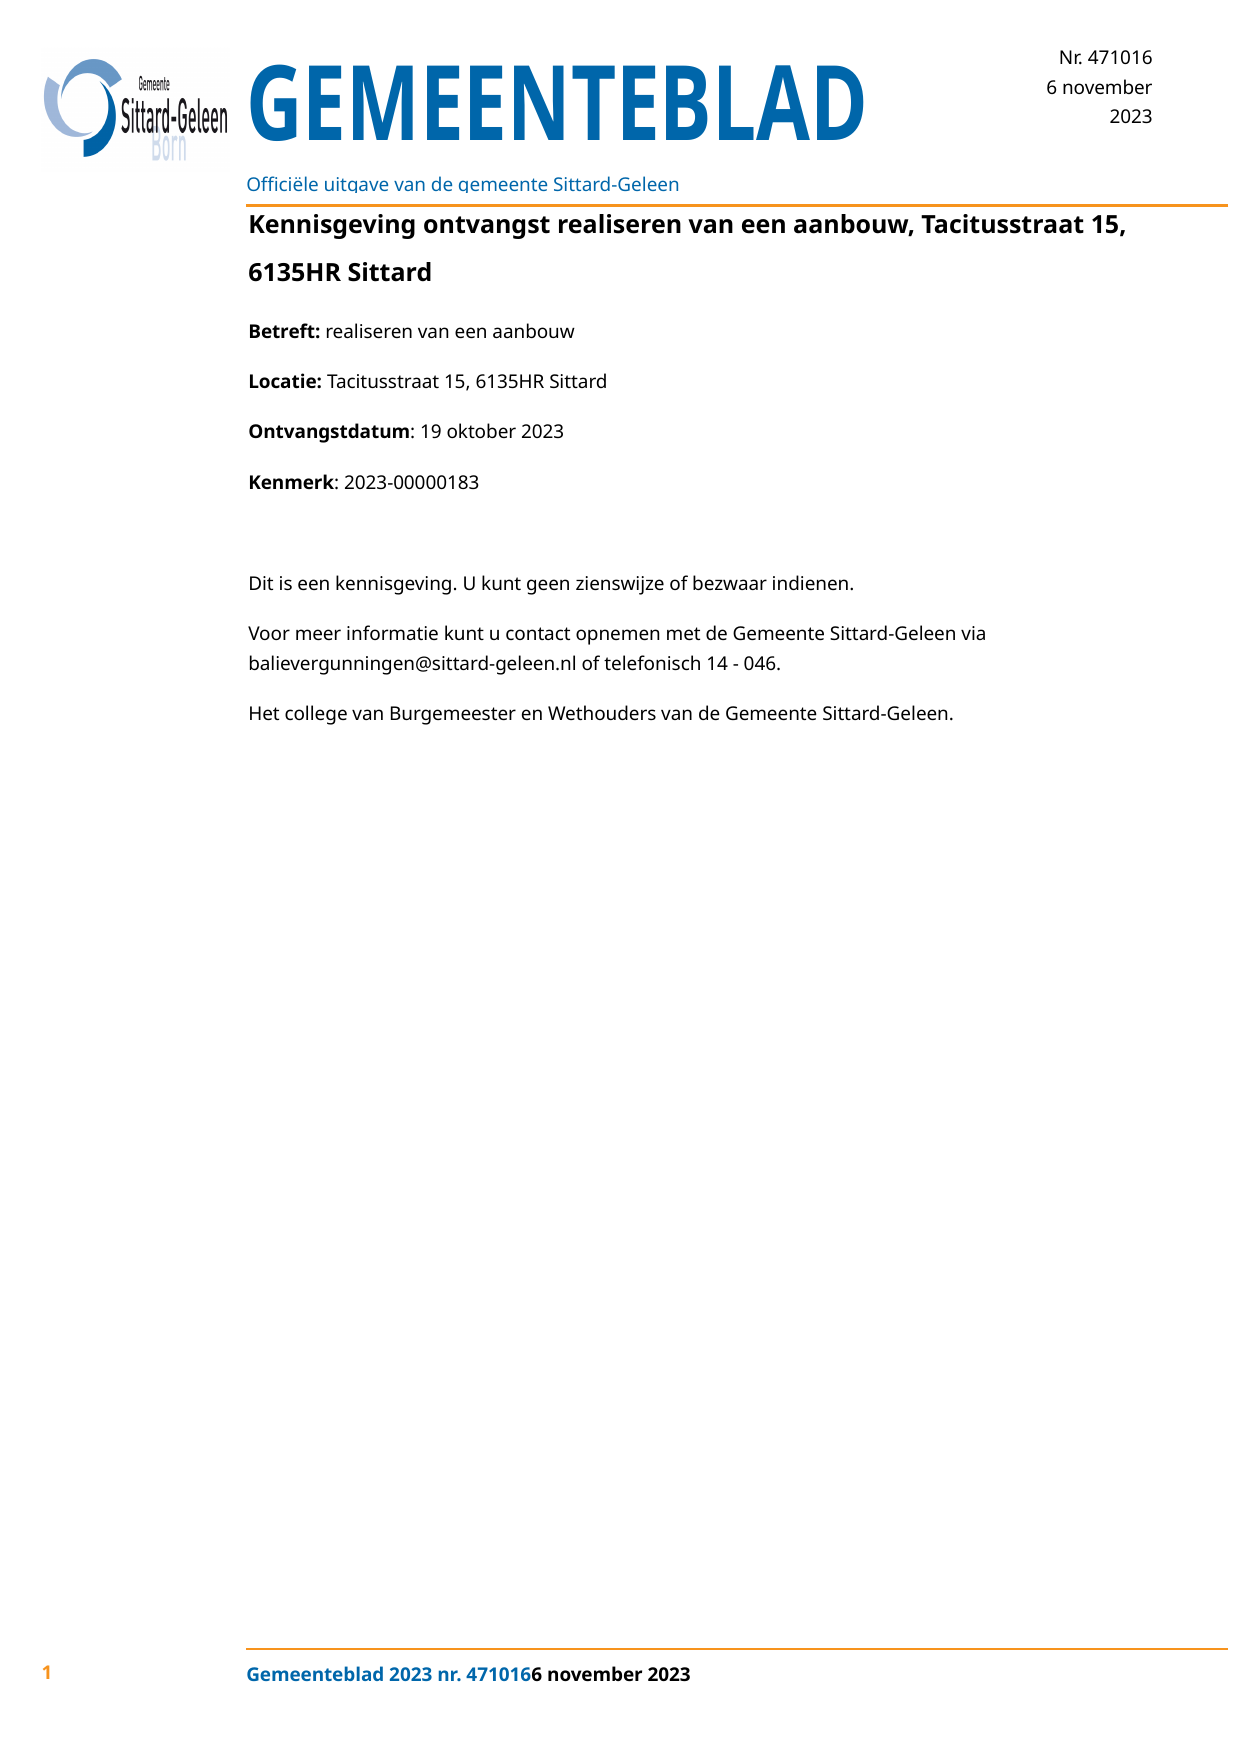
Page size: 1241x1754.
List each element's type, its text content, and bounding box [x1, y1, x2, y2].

text Locatie: Tacitusstraat 15, 6135HR Sittard [248, 368, 1152, 394]
text Voor meer informatie kunt u contact opnemen met de Gemeente Sittard-Geleen via balievergunningen@sittard-geleen.nl of telefonisch 14 - 046. [248, 620, 1152, 676]
text Ontvangstdatum: 19 oktober 2023 [248, 419, 1152, 444]
text Betreft: realiseren van een aanbouw [248, 318, 1152, 344]
text Kennisgeving ontvangst realiseren van een aanbouw, Tacitusstraat 15, 6135HR Sittard [248, 207, 1152, 288]
text Dit is een kennisgeving. U kunt geen zienswijze of bezwaar indienen. [248, 570, 1152, 596]
text Het college van Burgemeester en Wethouders van de Gemeente Sittard-Geleen. [248, 700, 1152, 726]
picture [41, 47, 231, 172]
text Kenmerk: 2023-00000183 [248, 469, 1152, 495]
